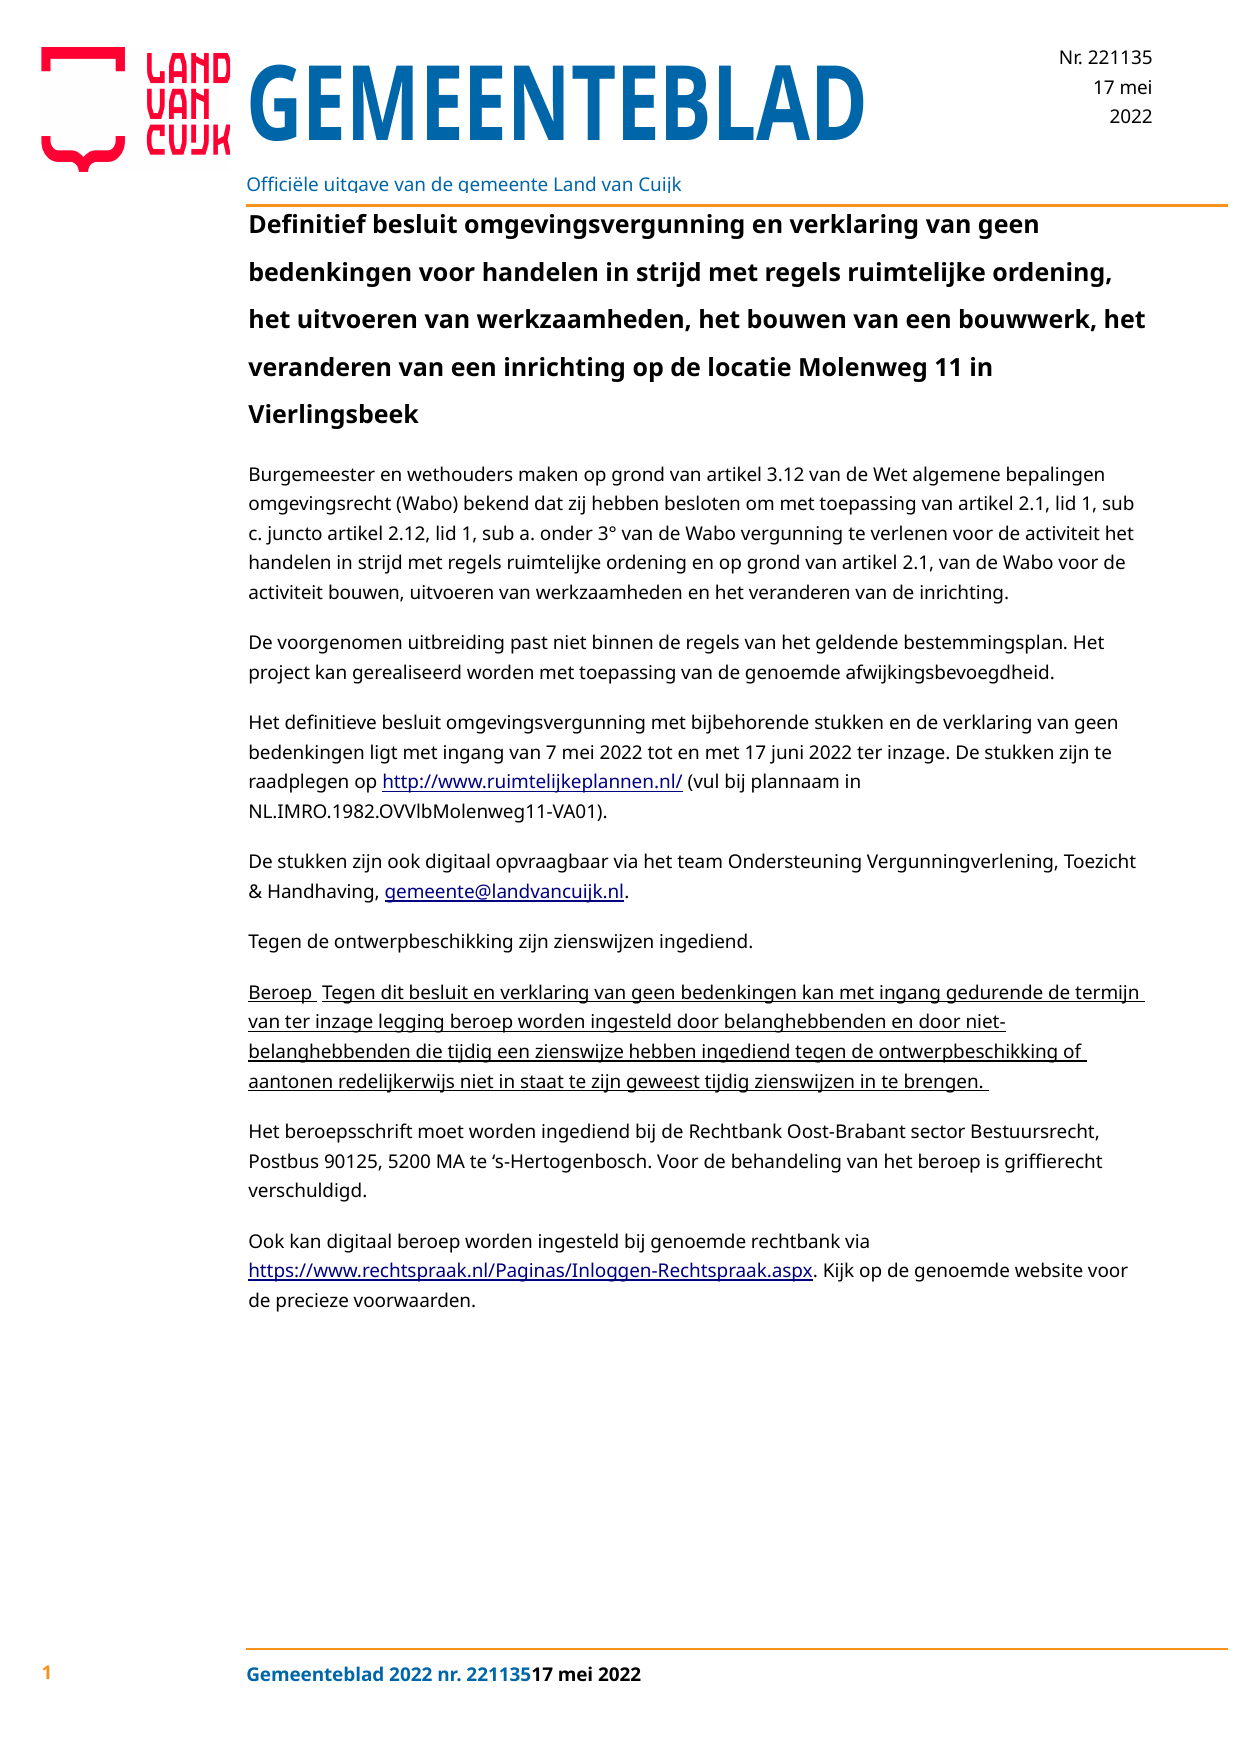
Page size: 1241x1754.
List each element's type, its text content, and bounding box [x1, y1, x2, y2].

text De stukken zijn ook digitaal opvraagbaar via het team Ondersteuning Vergunningverlening, Toezicht & Handhaving, gemeente@landvancuijk.nl. [248, 849, 1152, 904]
text Beroep Tegen dit besluit en verklaring van geen bedenkingen kan met ingang gedurende de termijn van ter inzage legging beroep worden ingesteld door belanghebbenden en door niet-belanghebbenden die tijdig een zienswijze hebben ingediend tegen de ontwerpbeschikking of aantonen redelijkerwijs niet in staat te zijn geweest tijdig zienswijzen in te brengen. [248, 979, 1152, 1093]
text Definitief besluit omgevingsvergunning en verklaring van geen bedenkingen voor handelen in strijd met regels ruimtelijke ordening, het uitvoeren van werkzaamheden, het bouwen van een bouwwerk, het veranderen van een inrichting op de locatie Molenweg 11 in Vierlingsbeek [248, 207, 1152, 431]
text De voorgenomen uitbreiding past niet binnen de regels van het geldende bestemmingsplan. Het project kan gerealiseerd worden met toepassing van de genoemde afwijkingsbevoegdheid. [248, 629, 1152, 685]
text Het definitieve besluit omgevingsvergunning met bijbehorende stukken en de verklaring van geen bedenkingen ligt met ingang van 7 mei 2022 tot en met 17 juni 2022 ter inzage. De stukken zijn te raadplegen op http://www.ruimtelijkeplannen.nl/ (vul bij plannaam in NL.IMRO.1982.OVVlbMolenweg11-VA01). [248, 709, 1152, 824]
text Burgemeester en wethouders maken op grond van artikel 3.12 van de Wet algemene bepalingen omgevingsrecht (Wabo) bekend dat zij hebben besloten om met toepassing van artikel 2.1, lid 1, sub c. juncto artikel 2.12, lid 1, sub a. onder 3° van de Wabo vergunning te verlenen voor de activiteit het handelen in strijd met regels ruimtelijke ordening en op grond van artikel 2.1, van de Wabo voor de activiteit bouwen, uitvoeren van werkzaamheden en het veranderen van de inrichting. [248, 461, 1152, 605]
text Ook kan digitaal beroep worden ingesteld bij genoemde rechtbank via https://www.rechtspraak.nl/Paginas/Inloggen-Rechtspraak.aspx. Kijk op de genoemde website voor de precieze voorwaarden. [248, 1228, 1152, 1313]
picture [41, 47, 231, 172]
text Het beroepsschrift moet worden ingediend bij de Rechtbank Oost-Brabant sector Bestuursrecht, Postbus 90125, 5200 MA te ‘s-Hertogenbosch. Voor de behandeling van het beroep is griffierecht verschuldigd. [248, 1118, 1152, 1203]
text Tegen de ontwerpbeschikking zijn zienswijzen ingediend. [248, 929, 1152, 954]
